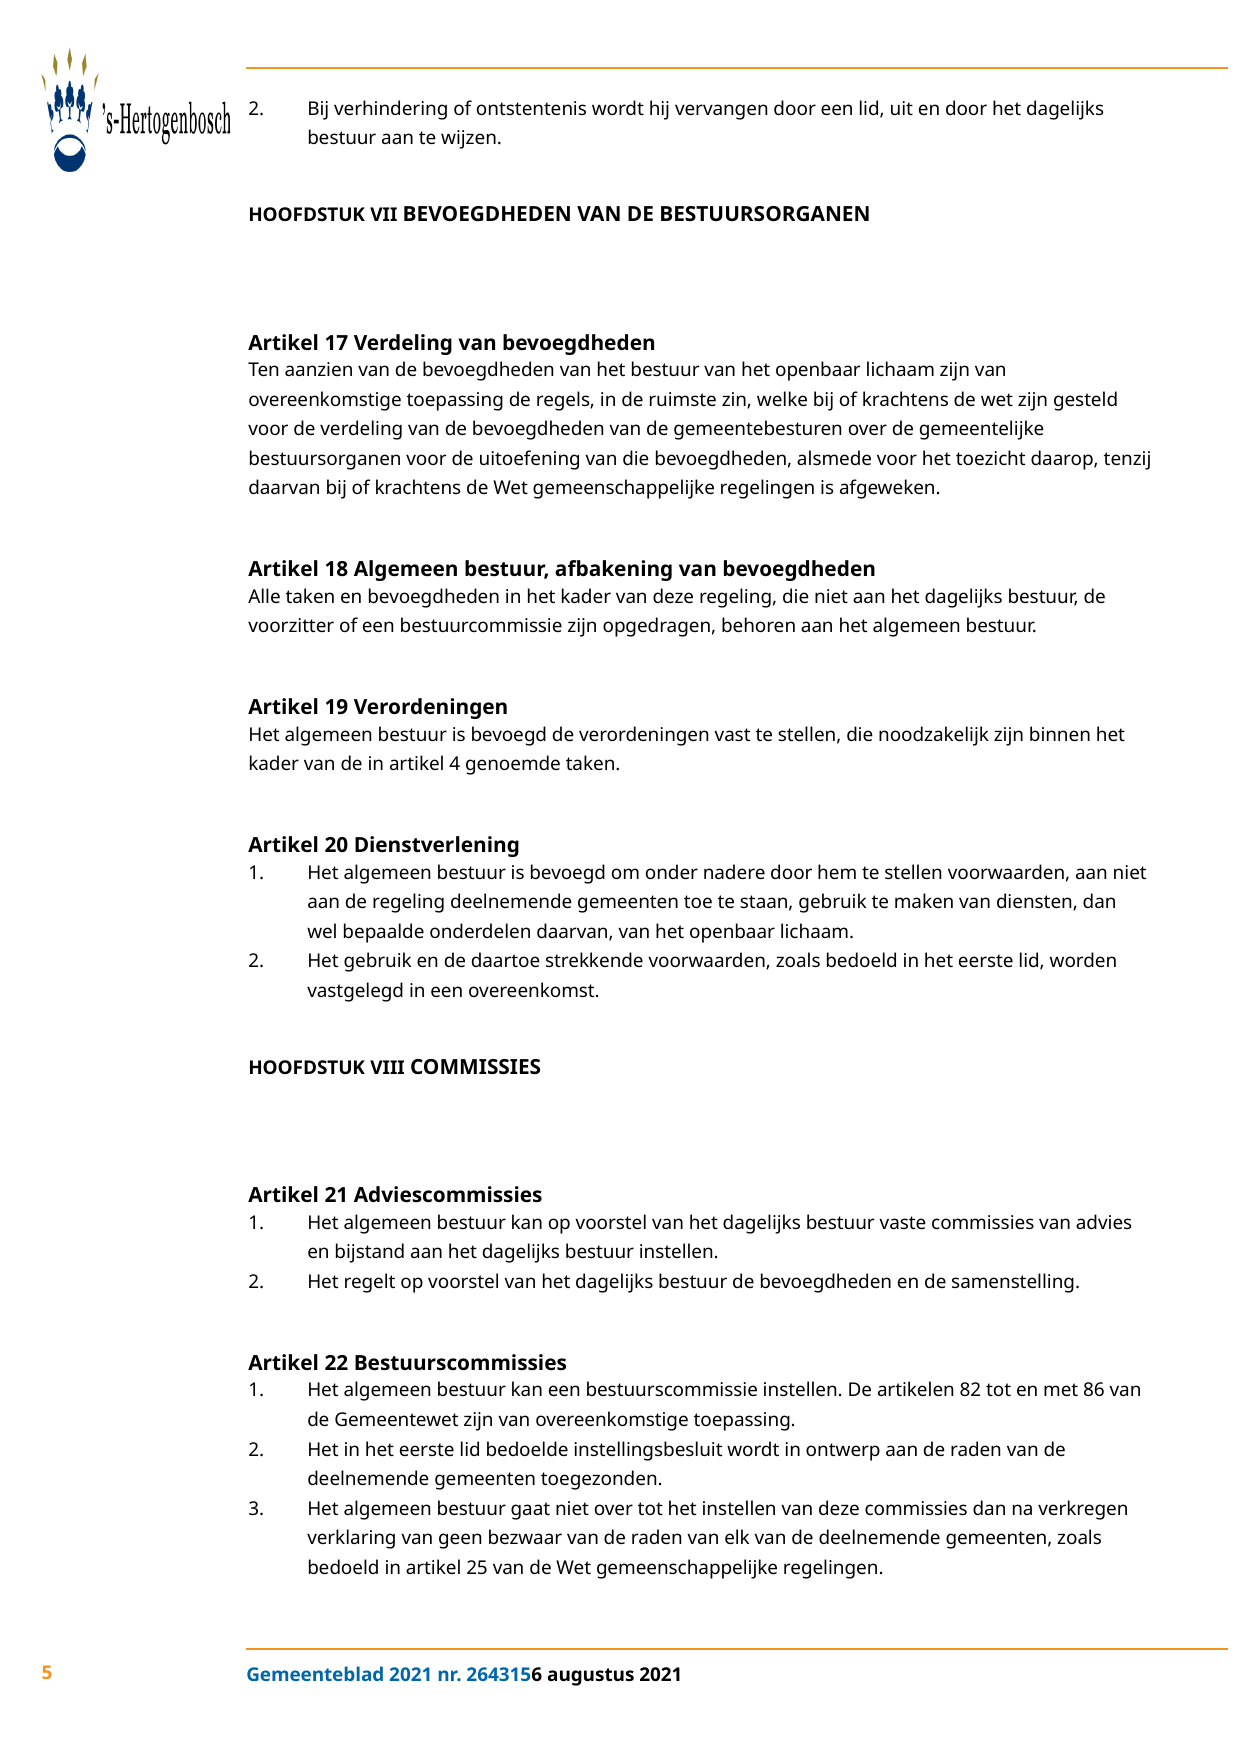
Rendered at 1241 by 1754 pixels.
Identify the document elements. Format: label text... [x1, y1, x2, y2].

text Ten aanzien van de bevoegdheden van het bestuur van het openbaar lichaam zijn van overeenkomstige toepassing de regels, in de ruimste zin, welke bij of krachtens de wet zijn gesteld voor de verdeling van de bevoegdheden van de gemeentebesturen over de gemeentelijke bestuursorganen voor de uitoefening van die bevoegdheden, alsmede voor het toezicht daarop, tenzij daarvan bij of krachtens de Wet gemeenschappelijke regelingen is afgeweken. [248, 356, 1152, 500]
picture [41, 47, 231, 172]
text Artikel 20 Dienstverlening [248, 831, 1152, 859]
list Het algemeen bestuur gaat niet over tot het instellen van deze commissies dan na verkregen verklaring van geen bezwaar van de raden van elk van de deelnemende gemeenten, zoals bedoeld in artikel 25 van de Wet gemeenschappelijke regelingen. [248, 1495, 1152, 1580]
text Alle taken en bevoegdheden in het kader van deze regeling, die niet aan het dagelijks bestuur, de voorzitter of een bestuurcommissie zijn opgedragen, behoren aan het algemeen bestuur. [248, 583, 1152, 638]
text Artikel 17 Verdeling van bevoegdheden [248, 328, 1152, 356]
text HOOFDSTUK VIII COMMISSIES [248, 1052, 1152, 1081]
list Het algemeen bestuur kan een bestuurscommissie instellen. De artikelen 82 tot en met 86 van de Gemeentewet zijn van overeenkomstige toepassing. [248, 1377, 1152, 1432]
text Artikel 21 Adviescommissies [248, 1181, 1152, 1209]
text HOOFDSTUK VII BEVOEGDHEDEN VAN DE BESTUURSORGANEN [248, 199, 1152, 228]
list Het regelt op voorstel van het dagelijks bestuur de bevoegdheden en de samenstelling. [248, 1268, 1152, 1294]
list Het algemeen bestuur is bevoegd om onder nadere door hem te stellen voorwaarden, aan niet aan de regeling deelnemende gemeenten toe te staan, gebruik te maken van diensten, dan wel bepaalde onderdelen daarvan, van het openbaar lichaam. [248, 859, 1152, 944]
list Het algemeen bestuur kan op voorstel van het dagelijks bestuur vaste commissies van advies en bijstand aan het dagelijks bestuur instellen. [248, 1209, 1152, 1264]
list Het in het eerste lid bedoelde instellingsbesluit wordt in ontwerp aan de raden van de deelnemende gemeenten toegezonden. [248, 1436, 1152, 1491]
text Artikel 22 Bestuurscommissies [248, 1348, 1152, 1377]
list Het gebruik en de daartoe strekkende voorwaarden, zoals bedoeld in het eerste lid, worden vastgelegd in een overeenkomst. [248, 948, 1152, 1003]
text Het algemeen bestuur is bevoegd de verordeningen vast te stellen, die noodzakelijk zijn binnen het kader van de in artikel 4 genoemde taken. [248, 721, 1152, 776]
list Bij verhindering of ontstentenis wordt hij vervangen door een lid, uit en door het dagelijks bestuur aan te wijzen. [248, 95, 1152, 150]
text Artikel 19 Verordeningen [248, 692, 1152, 721]
text Artikel 18 Algemeen bestuur, afbakening van bevoegdheden [248, 554, 1152, 583]
